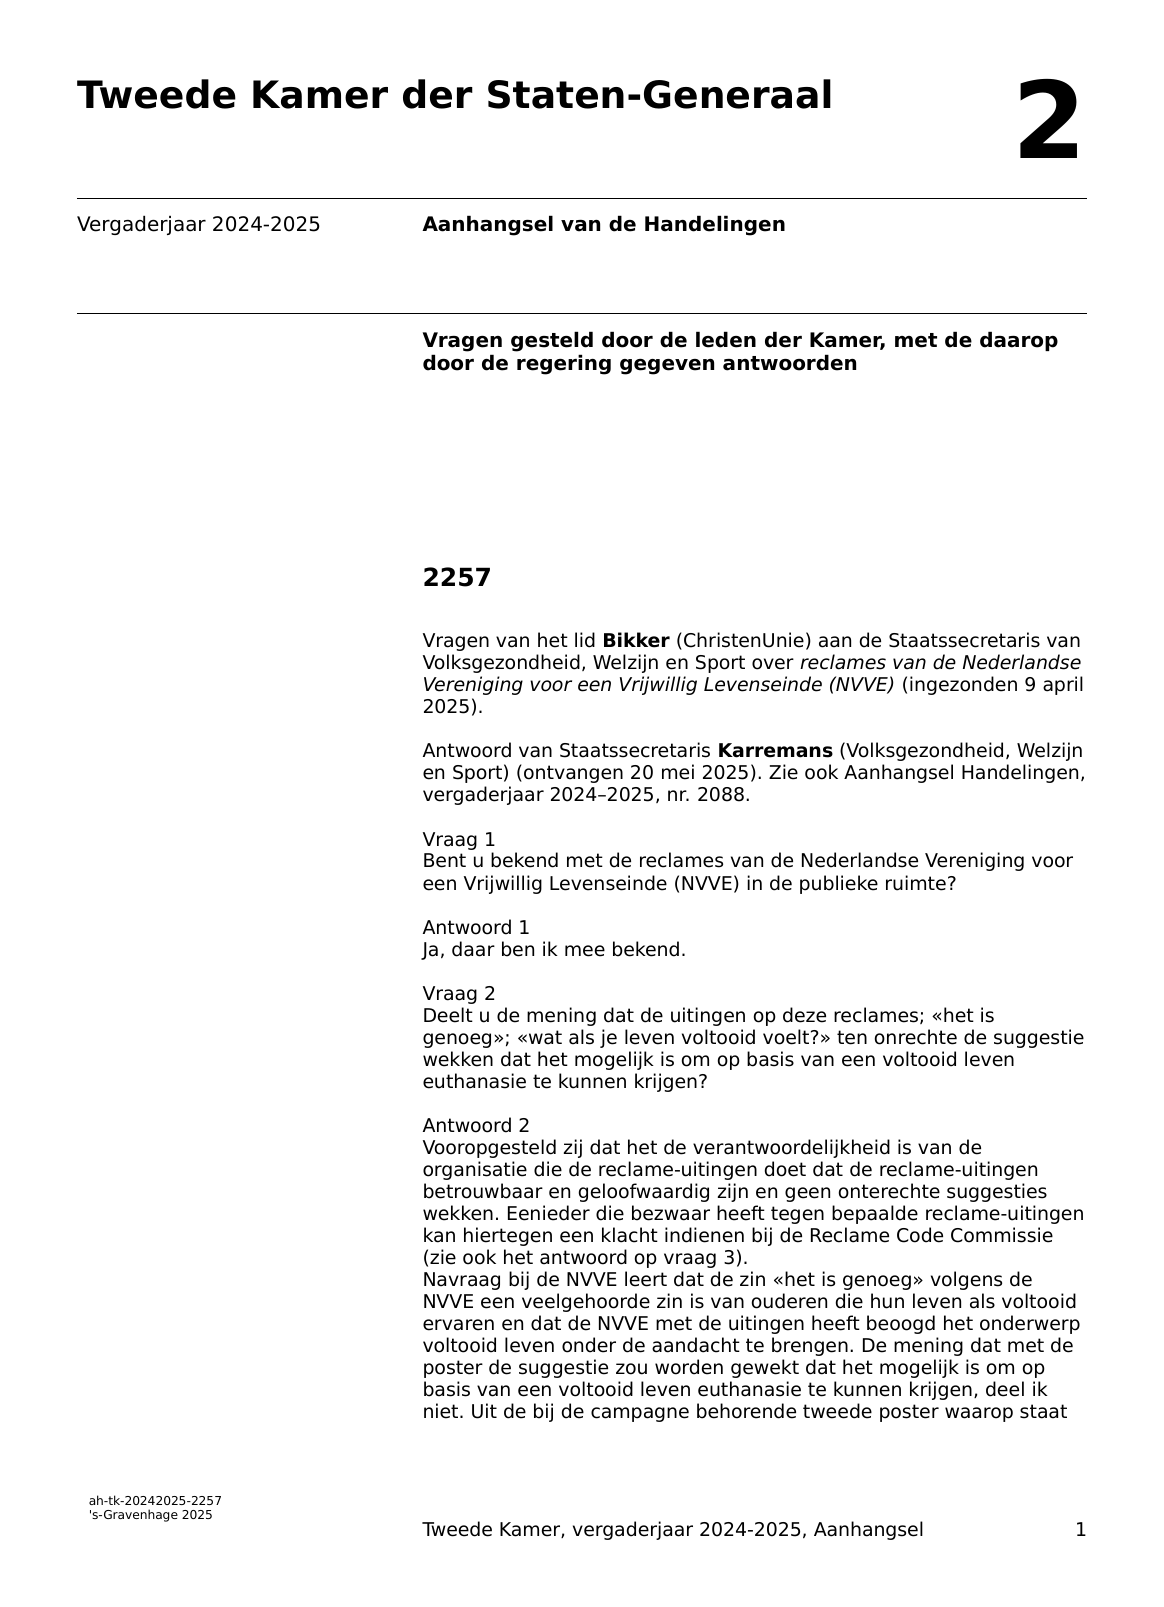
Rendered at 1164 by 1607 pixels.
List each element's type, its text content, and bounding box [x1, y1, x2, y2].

table_header 2 [886, 59, 1087, 198]
text 's-Gravenhage 2025 [88, 1508, 323, 1522]
text ah-tk-20242025-2257 [88, 1494, 323, 1508]
text Bent u bekend met de reclames van de Nederlandse Vereniging voor een Vrijwillig Levenseinde (NVVE) in de publieke ruimte? [422, 850, 1087, 894]
table_cell [77, 314, 422, 375]
text Vraag 2 [422, 983, 1087, 1005]
text Antwoord 2 [422, 1115, 1087, 1137]
text Deelt u de mening dat de uitingen op deze reclames; «het is genoeg»; «wat als je leven voltooid voelt?» ten onrechte de suggestie wekken dat het mogelijk is om op basis van een voltooid leven euthanasie te kunnen krijgen? [422, 1005, 1087, 1093]
text Antwoord van Staatssecretaris Karremans (Volksgezondheid, Welzijn en Sport) (ontvangen 20 mei 2025). Zie ook Aanhangsel Handelingen, vergaderjaar 2024–2025, nr. 2088. [422, 740, 1087, 806]
text 2257 [422, 563, 1087, 592]
text Vragen van het lid Bikker (ChristenUnie) aan de Staatssecretaris van Volksgezondheid, Welzijn en Sport over reclames van de Nederlandse Vereniging voor een Vrijwillig Levenseinde (NVVE) (ingezonden 9 april 2025). [422, 630, 1087, 718]
text Navraag bij de NVVE leert dat de zin «het is genoeg» volgens de NVVE een veelgehoorde zin is van ouderen die hun leven als voltooid ervaren en dat de NVVE met de uitingen heeft beoogd het onderwerp voltooid leven onder de aandacht te brengen. De mening dat met de poster de suggestie zou worden gewekt dat het mogelijk is om op basis van een voltooid leven euthanasie te kunnen krijgen, deel ik niet. Uit de bij de campagne behorende tweede poster waarop staat [422, 1269, 1087, 1422]
table_header Tweede Kamer der Staten-Generaal [77, 59, 886, 198]
text Vraag 1 [422, 828, 1087, 850]
table_cell Vragen gesteld door de leden der Kamer, met de daarop door de regering gegeven antwoorden [422, 314, 1087, 375]
table_cell Aanhangsel van de Handelingen [422, 199, 1087, 313]
text Antwoord 1 [422, 917, 1087, 938]
text Ja, daar ben ik mee bekend. [422, 938, 1087, 961]
text Vooropgesteld zij dat het de verantwoordelijkheid is van de organisatie die de reclame-uitingen doet dat de reclame-uitingen betrouwbaar en geloofwaardig zijn en geen onterechte suggesties wekken. Eenieder die bezwaar heeft tegen bepaalde reclame-uitingen kan hiertegen een klacht indienen bij de Reclame Code Commissie (zie ook het antwoord op vraag 3). [422, 1137, 1087, 1269]
table_cell Vergaderjaar 2024-2025 [77, 199, 422, 313]
